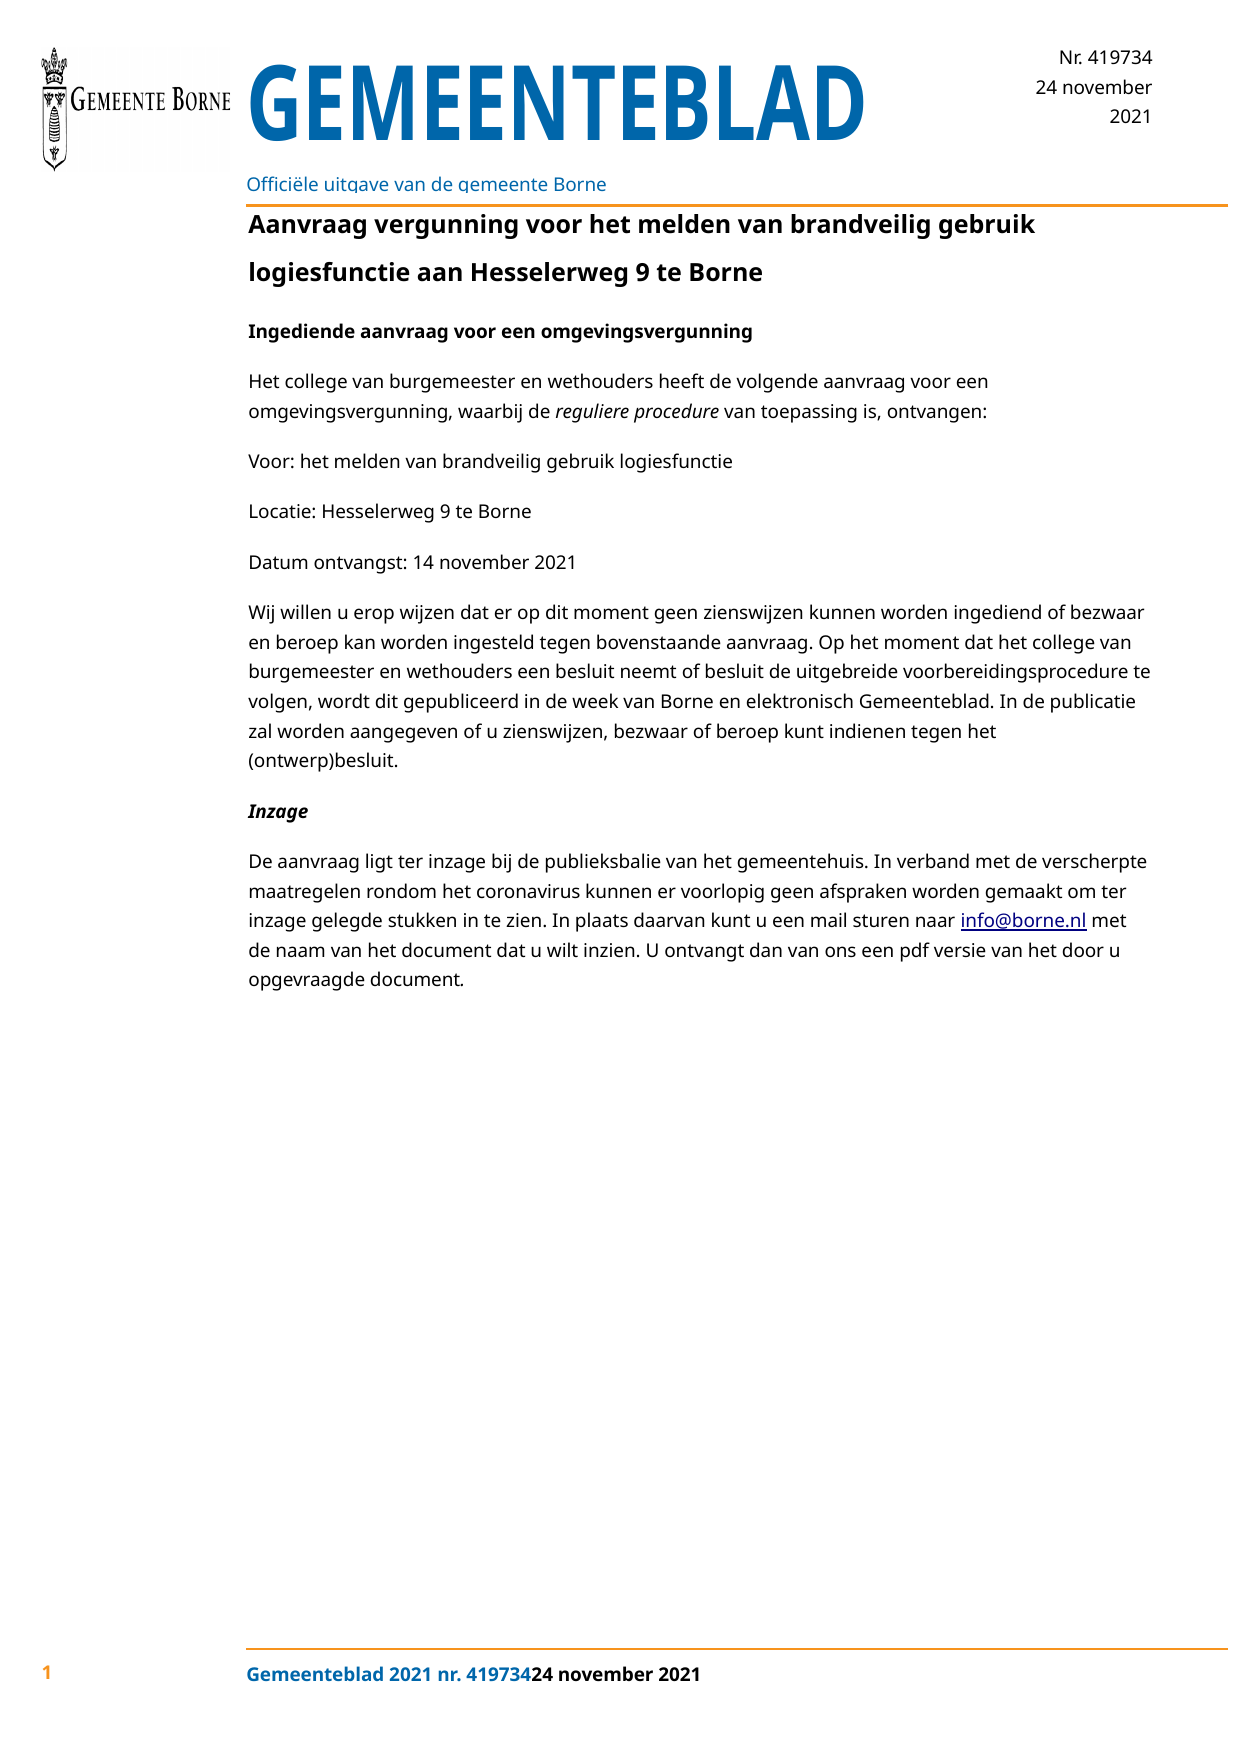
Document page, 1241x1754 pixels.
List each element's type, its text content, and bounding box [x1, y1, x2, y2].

text Inzage [248, 798, 1152, 824]
text Aanvraag vergunning voor het melden van brandveilig gebruik logiesfunctie aan Hesselerweg 9 te Borne [248, 207, 1152, 288]
text Locatie: Hesselerweg 9 te Borne [248, 499, 1152, 524]
text Wij willen u erop wijzen dat er op dit moment geen zienswijzen kunnen worden ingediend of bezwaar en beroep kan worden ingesteld tegen bovenstaande aanvraag. Op het moment dat het college van burgemeester en wethouders een besluit neemt of besluit de uitgebreide voorbereidingsprocedure te volgen, wordt dit gepubliceerd in de week van Borne en elektronisch Gemeenteblad. In de publicatie zal worden aangegeven of u zienswijzen, bezwaar of beroep kunt indienen tegen het (ontwerp)besluit. [248, 599, 1152, 773]
text De aanvraag ligt ter inzage bij de publieksbalie van het gemeentehuis. In verband met de verscherpte maatregelen rondom het coronavirus kunnen er voorlopig geen afspraken worden gemaakt om ter inzage gelegde stukken in te zien. In plaats daarvan kunt u een mail sturen naar info@borne.nl met de naam van het document dat u wilt inzien. U ontvangt dan van ons een pdf versie van het door u opgevraagde document. [248, 848, 1152, 992]
picture [41, 47, 231, 172]
text Ingediende aanvraag voor een omgevingsvergunning [248, 318, 1152, 344]
text Datum ontvangst: 14 november 2021 [248, 549, 1152, 575]
text Het college van burgemeester en wethouders heeft de volgende aanvraag voor een omgevingsvergunning, waarbij de reguliere procedure van toepassing is, ontvangen: [248, 368, 1152, 424]
text Voor: het melden van brandveilig gebruik logiesfunctie [248, 448, 1152, 474]
